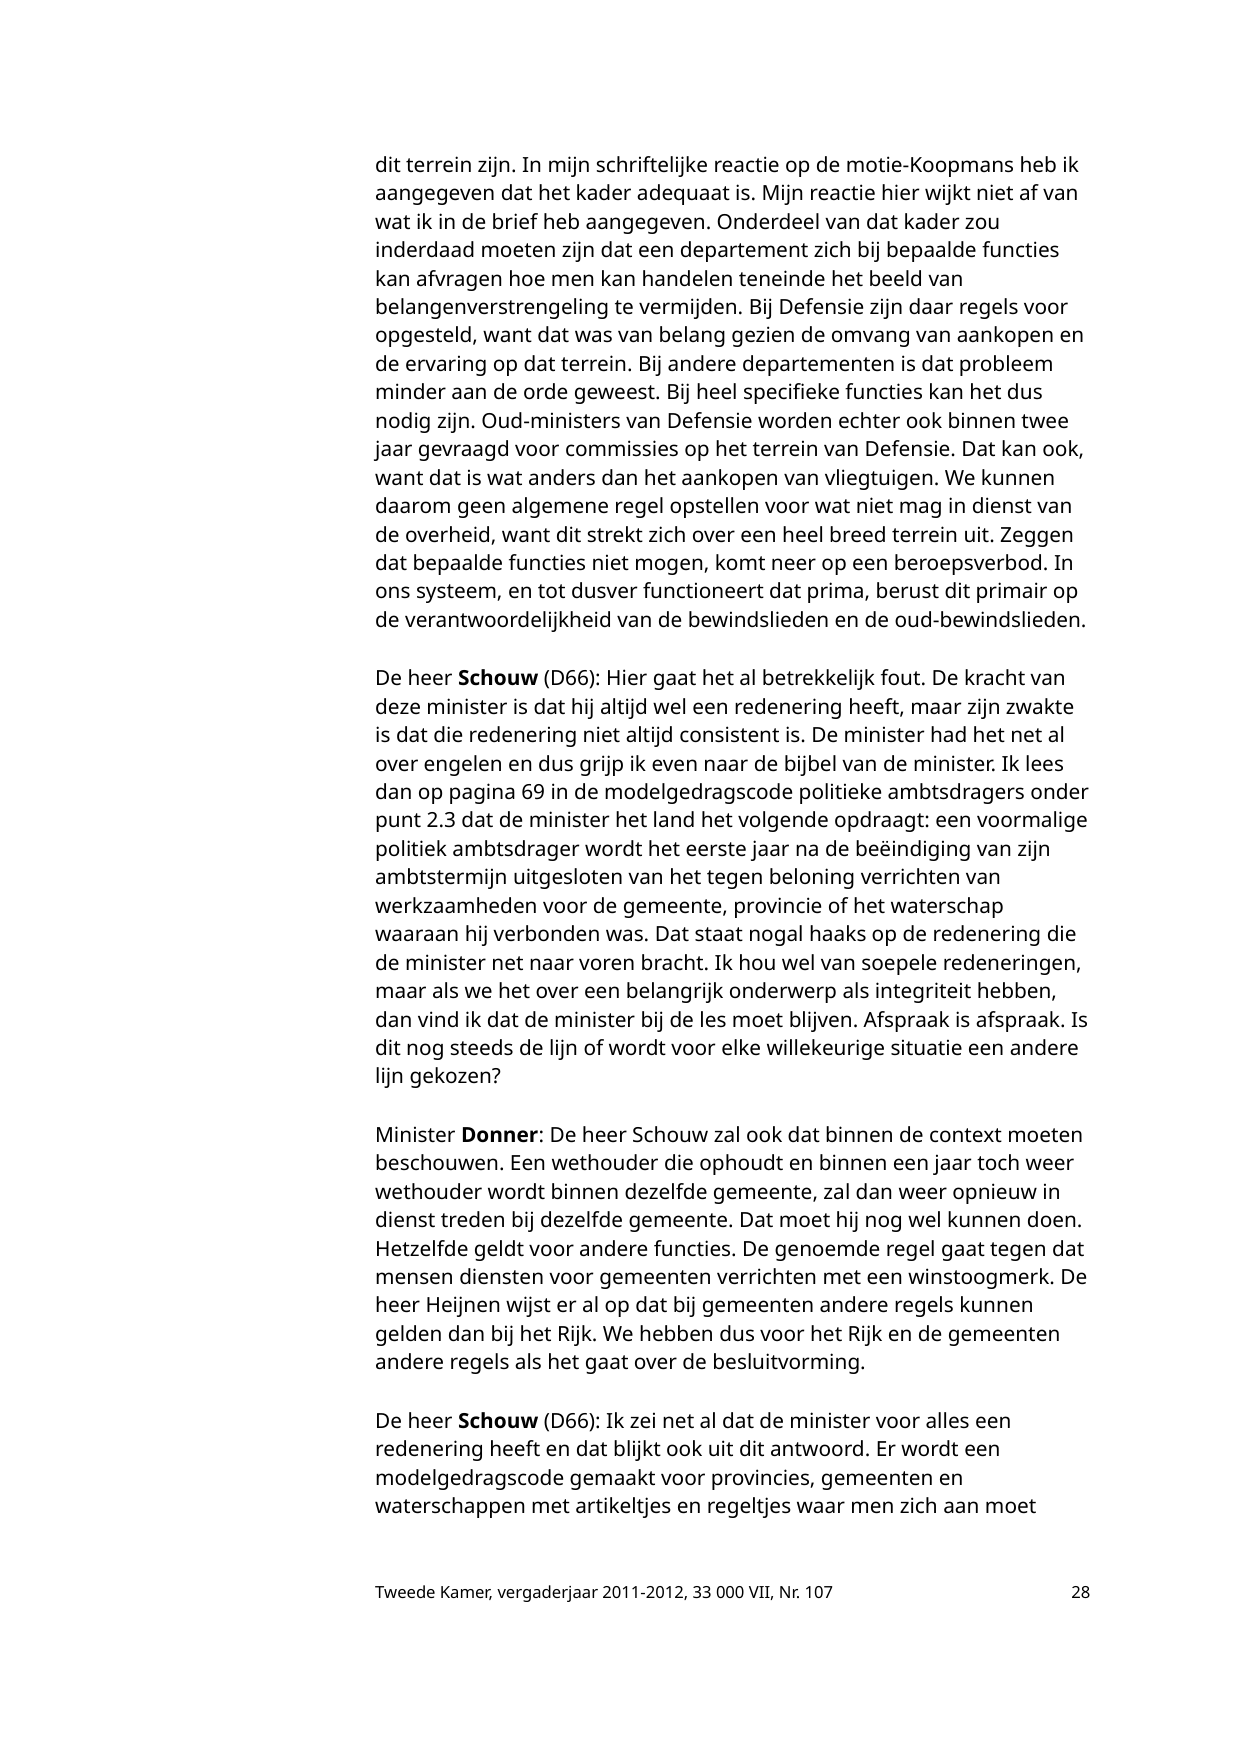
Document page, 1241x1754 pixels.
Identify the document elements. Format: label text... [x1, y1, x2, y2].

text Minister Donner: De heer Schouw zal ook dat binnen de context moeten beschouwen. Een wethouder die ophoudt en binnen een jaar toch weer wethouder wordt binnen dezelfde gemeente, zal dan weer opnieuw in dienst treden bij dezelfde gemeente. Dat moet hij nog wel kunnen doen. Hetzelfde geldt voor andere functies. De genoemde regel gaat tegen dat mensen diensten voor gemeenten verrichten met een winstoogmerk. De heer Heijnen wijst er al op dat bij gemeenten andere regels kunnen gelden dan bij het Rijk. We hebben dus voor het Rijk en de gemeenten andere regels als het gaat over de besluitvorming. [375, 1120, 1090, 1376]
text dit terrein zijn. In mijn schriftelijke reactie op de motie-Koopmans heb ik aangegeven dat het kader adequaat is. Mijn reactie hier wijkt niet af van wat ik in de brief heb aangegeven. Onderdeel van dat kader zou inderdaad moeten zijn dat een departement zich bij bepaalde functies kan afvragen hoe men kan handelen teneinde het beeld van belangenverstrengeling te vermijden. Bij Defensie zijn daar regels voor opgesteld, want dat was van belang gezien de omvang van aankopen en de ervaring op dat terrein. Bij andere departementen is dat probleem minder aan de orde geweest. Bij heel specifieke functies kan het dus nodig zijn. Oud-ministers van Defensie worden echter ook binnen twee jaar gevraagd voor commissies op het terrein van Defensie. Dat kan ook, want dat is wat anders dan het aankopen van vliegtuigen. We kunnen daarom geen algemene regel opstellen voor wat niet mag in dienst van de overheid, want dit strekt zich over een heel breed terrein uit. Zeggen dat bepaalde functies niet mogen, komt neer op een beroepsverbod. In ons systeem, en tot dusver functioneert dat prima, berust dit primair op de verantwoordelijkheid van de bewindslieden en de oud-bewindslieden. [375, 150, 1090, 633]
text De heer Schouw (D66): Hier gaat het al betrekkelijk fout. De kracht van deze minister is dat hij altijd wel een redenering heeft, maar zijn zwakte is dat die redenering niet altijd consistent is. De minister had het net al over engelen en dus grijp ik even naar de bijbel van de minister. Ik lees dan op pagina 69 in de modelgedragscode politieke ambtsdragers onder punt 2.3 dat de minister het land het volgende opdraagt: een voormalige politiek ambtsdrager wordt het eerste jaar na de beëindiging van zijn ambtstermijn uitgesloten van het tegen beloning verrichten van werkzaamheden voor de gemeente, provincie of het waterschap waaraan hij verbonden was. Dat staat nogal haaks op de redenering die de minister net naar voren bracht. Ik hou wel van soepele redeneringen, maar als we het over een belangrijk onderwerp als integriteit hebben, dan vind ik dat de minister bij de les moet blijven. Afspraak is afspraak. Is dit nog steeds de lijn of wordt voor elke willekeurige situatie een andere lijn gekozen? [375, 663, 1090, 1090]
text De heer Schouw (D66): Ik zei net al dat de minister voor alles een redenering heeft en dat blijkt ook uit dit antwoord. Er wordt een modelgedragscode gemaakt voor provincies, gemeenten en waterschappen met artikeltjes en regeltjes waar men zich aan moet [375, 1406, 1090, 1520]
